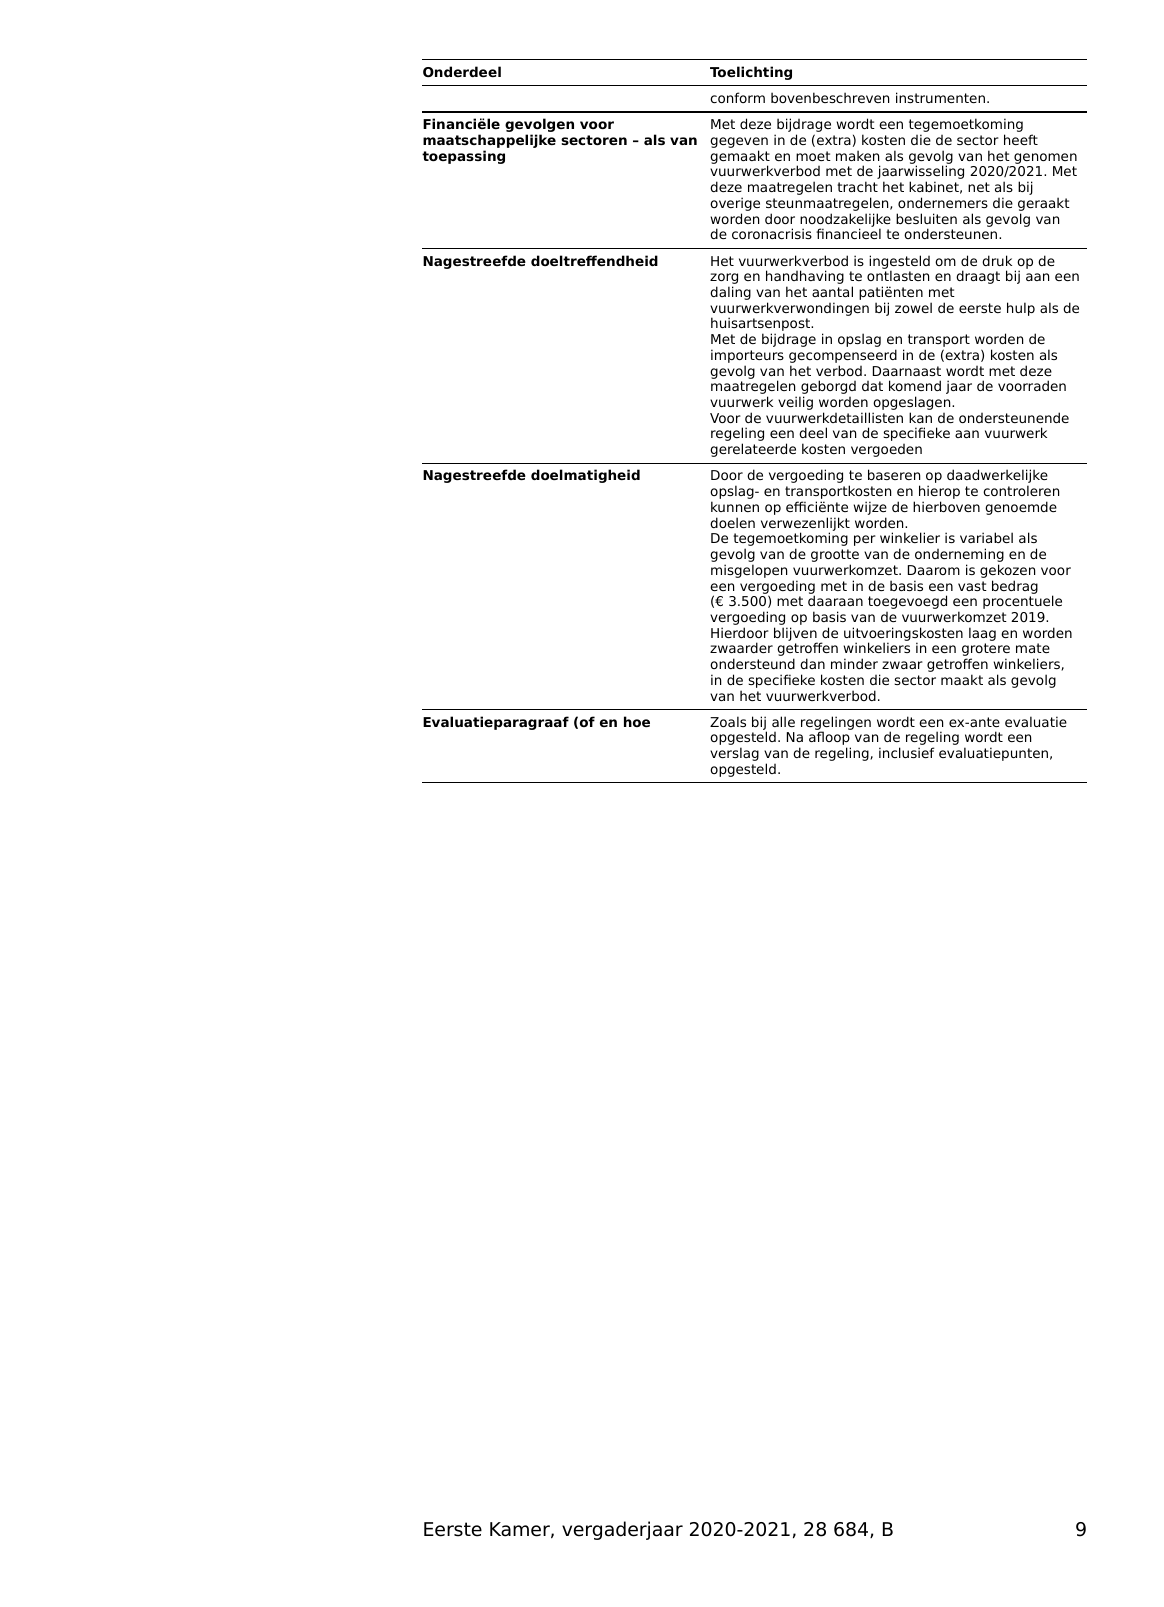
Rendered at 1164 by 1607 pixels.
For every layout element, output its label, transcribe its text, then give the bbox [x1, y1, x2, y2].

table_cell Zoals bij alle regelingen wordt een ex-ante evaluatie opgesteld. Na afloop van de regeling wordt een verslag van de regeling, inclusief evaluatiepunten, opgesteld. [704, 710, 1087, 782]
table_cell Evaluatieparagraaf (of en hoe [422, 710, 704, 782]
table_cell Met deze bijdrage wordt een tegemoetkoming gegeven in de (extra) kosten die de sector heeft gemaakt en moet maken als gevolg van het genomen vuurwerkverbod met de jaarwisseling 2020/2021. Met deze maatregelen tracht het kabinet, net als bij overige steunmaatregelen, ondernemers die geraakt worden door noodzakelijke besluiten als gevolg van de coronacrisis financieel te ondersteunen. [704, 113, 1087, 248]
table_cell conform bovenbeschreven instrumenten. [704, 86, 1087, 111]
table_cell Het vuurwerkverbod is ingesteld om de druk op de zorg en handhaving te ontlasten en draagt bij aan een daling van het aantal patiënten met vuurwerkverwondingen bij zowel de eerste hulp als de huisartsenpost. Met de bijdrage in opslag en transport worden de importeurs gecompenseerd in de (extra) kosten als gevolg van het verbod. Daarnaast wordt met deze maatregelen geborgd dat komend jaar de voorraden vuurwerk veilig worden opgeslagen. Voor de vuurwerkdetaillisten kan de ondersteunende regeling een deel van de specifieke aan vuurwerk gerelateerde kosten vergoeden [704, 249, 1087, 462]
table_cell Nagestreefde doelmatigheid [422, 464, 704, 709]
table_cell Nagestreefde doeltreffendheid [422, 249, 704, 462]
table_cell [422, 86, 704, 111]
table_header Toelichting [704, 60, 1087, 85]
table_cell Financiële gevolgen voor maatschappelijke sectoren – als van toepassing [422, 113, 704, 248]
table_cell Door de vergoeding te baseren op daadwerkelijke opslag- en transportkosten en hierop te controleren kunnen op efficiënte wijze de hierboven genoemde doelen verwezenlijkt worden. De tegemoetkoming per winkelier is variabel als gevolg van de grootte van de onderneming en de misgelopen vuurwerkomzet. Daarom is gekozen voor een vergoeding met in de basis een vast bedrag (€ 3.500) met daaraan toegevoegd een procentuele vergoeding op basis van de vuurwerkomzet 2019. Hierdoor blijven de uitvoeringskosten laag en worden zwaarder getroffen winkeliers in een grotere mate ondersteund dan minder zwaar getroffen winkeliers, in de specifieke kosten die sector maakt als gevolg van het vuurwerkverbod. [704, 464, 1087, 709]
table_header Onderdeel [422, 60, 704, 85]
